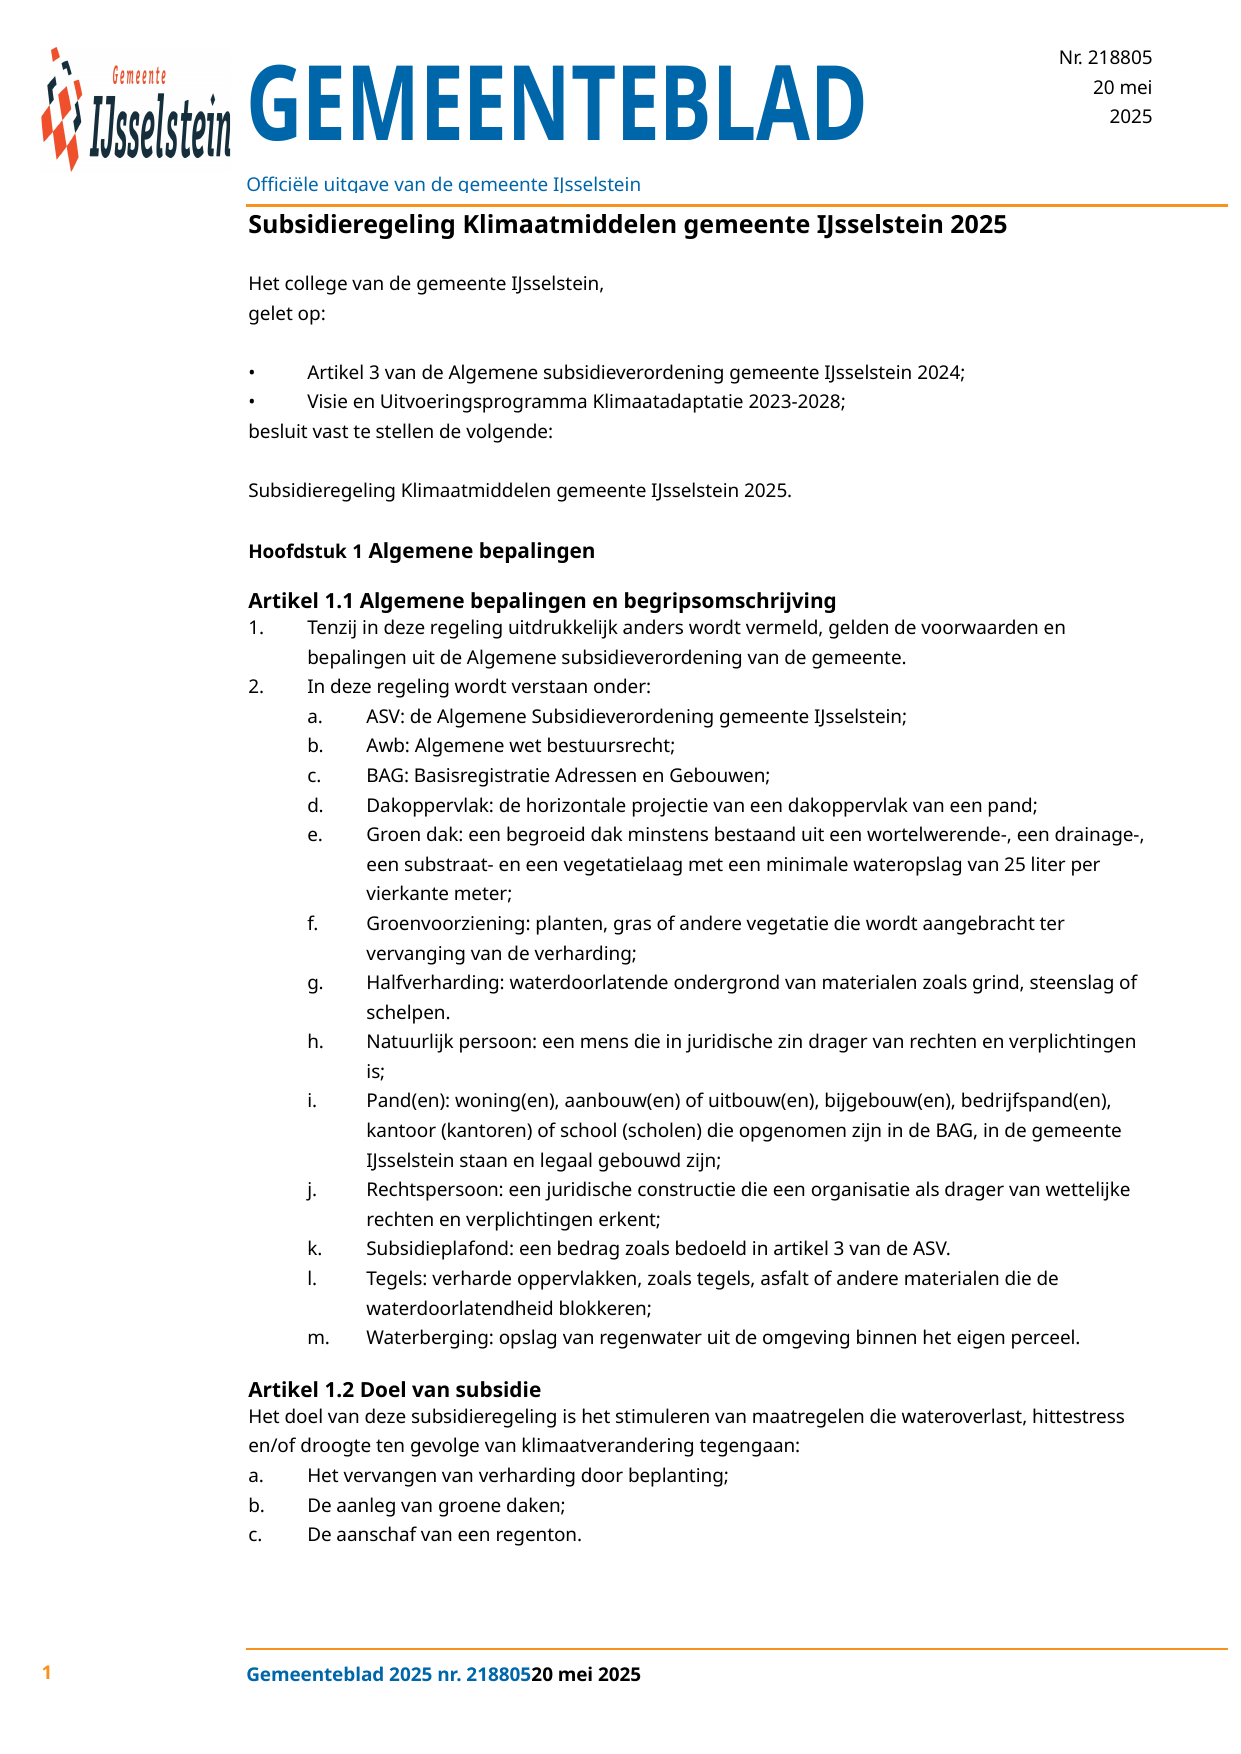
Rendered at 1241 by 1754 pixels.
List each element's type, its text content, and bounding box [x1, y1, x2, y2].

list Dakoppervlak: de horizontale projectie van een dakoppervlak van een pand; [307, 792, 1152, 817]
list Groenvoorziening: planten, gras of andere vegetatie die wordt aangebracht ter vervanging van de verharding; [307, 910, 1152, 965]
list De aanschaf van een regenton. [248, 1521, 1152, 1547]
list BAG: Basisregistratie Adressen en Gebouwen; [307, 762, 1152, 788]
picture [41, 47, 231, 172]
text Hoofdstuk 1 Algemene bepalingen [248, 537, 1152, 565]
list Tenzij in deze regeling uitdrukkelijk anders wordt vermeld, gelden de voorwaarden en bepalingen uit de Algemene subsidieverordening van de gemeente. [248, 614, 1152, 669]
list Pand(en): woning(en), aanbouw(en) of uitbouw(en), bijgebouw(en), bedrijfspand(en), kantoor (kantoren) of school (scholen) die opgenomen zijn in de BAG, in de gemeente IJsselstein staan en legaal gebouwd zijn; [307, 1088, 1152, 1172]
text Artikel 1.1 Algemene bepalingen en begripsomschrijving [248, 586, 1152, 614]
text Subsidieregeling Klimaatmiddelen gemeente IJsselstein 2025 [248, 207, 1152, 241]
list Waterberging: opslag van regenwater uit de omgeving binnen het eigen perceel. [307, 1324, 1152, 1350]
list Groen dak: een begroeid dak minstens bestaand uit een wortelwerende-, een drainage-, een substraat- en een vegetatielaag met een minimale wateropslag van 25 liter per vierkante meter; [307, 821, 1152, 906]
list Awb: Algemene wet bestuursrecht; [307, 733, 1152, 758]
list Halfverharding: waterdoorlatende ondergrond van materialen zoals grind, steenslag of schelpen. [307, 969, 1152, 1024]
list Het vervangen van verharding door beplanting; [248, 1462, 1152, 1488]
list ASV: de Algemene Subsidieverordening gemeente IJsselstein; [307, 703, 1152, 729]
list Visie en Uitvoeringsprogramma Klimaatadaptatie 2023-2028; [248, 389, 1152, 414]
text Artikel 1.2 Doel van subsidie [248, 1375, 1152, 1403]
list Subsidieplafond: een bedrag zoals bedoeld in artikel 3 van de ASV. [307, 1236, 1152, 1261]
list Tegels: verharde oppervlakken, zoals tegels, asfalt of andere materialen die de waterdoorlatendheid blokkeren; [307, 1265, 1152, 1320]
list Natuurlijk persoon: een mens die in juridische zin drager van rechten en verplichtingen is; [307, 1028, 1152, 1084]
text besluit vast te stellen de volgende: [248, 418, 1152, 444]
text Het doel van deze subsidieregeling is het stimuleren van maatregelen die wateroverlast, hittestress en/of droogte ten gevolge van klimaatverandering tegengaan: [248, 1403, 1152, 1458]
text gelet op: [248, 300, 1152, 326]
list Rechtspersoon: een juridische constructie die een organisatie als drager van wettelijke rechten en verplichtingen erkent; [307, 1176, 1152, 1232]
list In deze regeling wordt verstaan onder: [248, 673, 1152, 699]
text Het college van de gemeente IJsselstein, [248, 270, 1152, 296]
list De aanleg van groene daken; [248, 1492, 1152, 1518]
text Subsidieregeling Klimaatmiddelen gemeente IJsselstein 2025. [248, 477, 1152, 503]
list Artikel 3 van de Algemene subsidieverordening gemeente IJsselstein 2024; [248, 359, 1152, 385]
